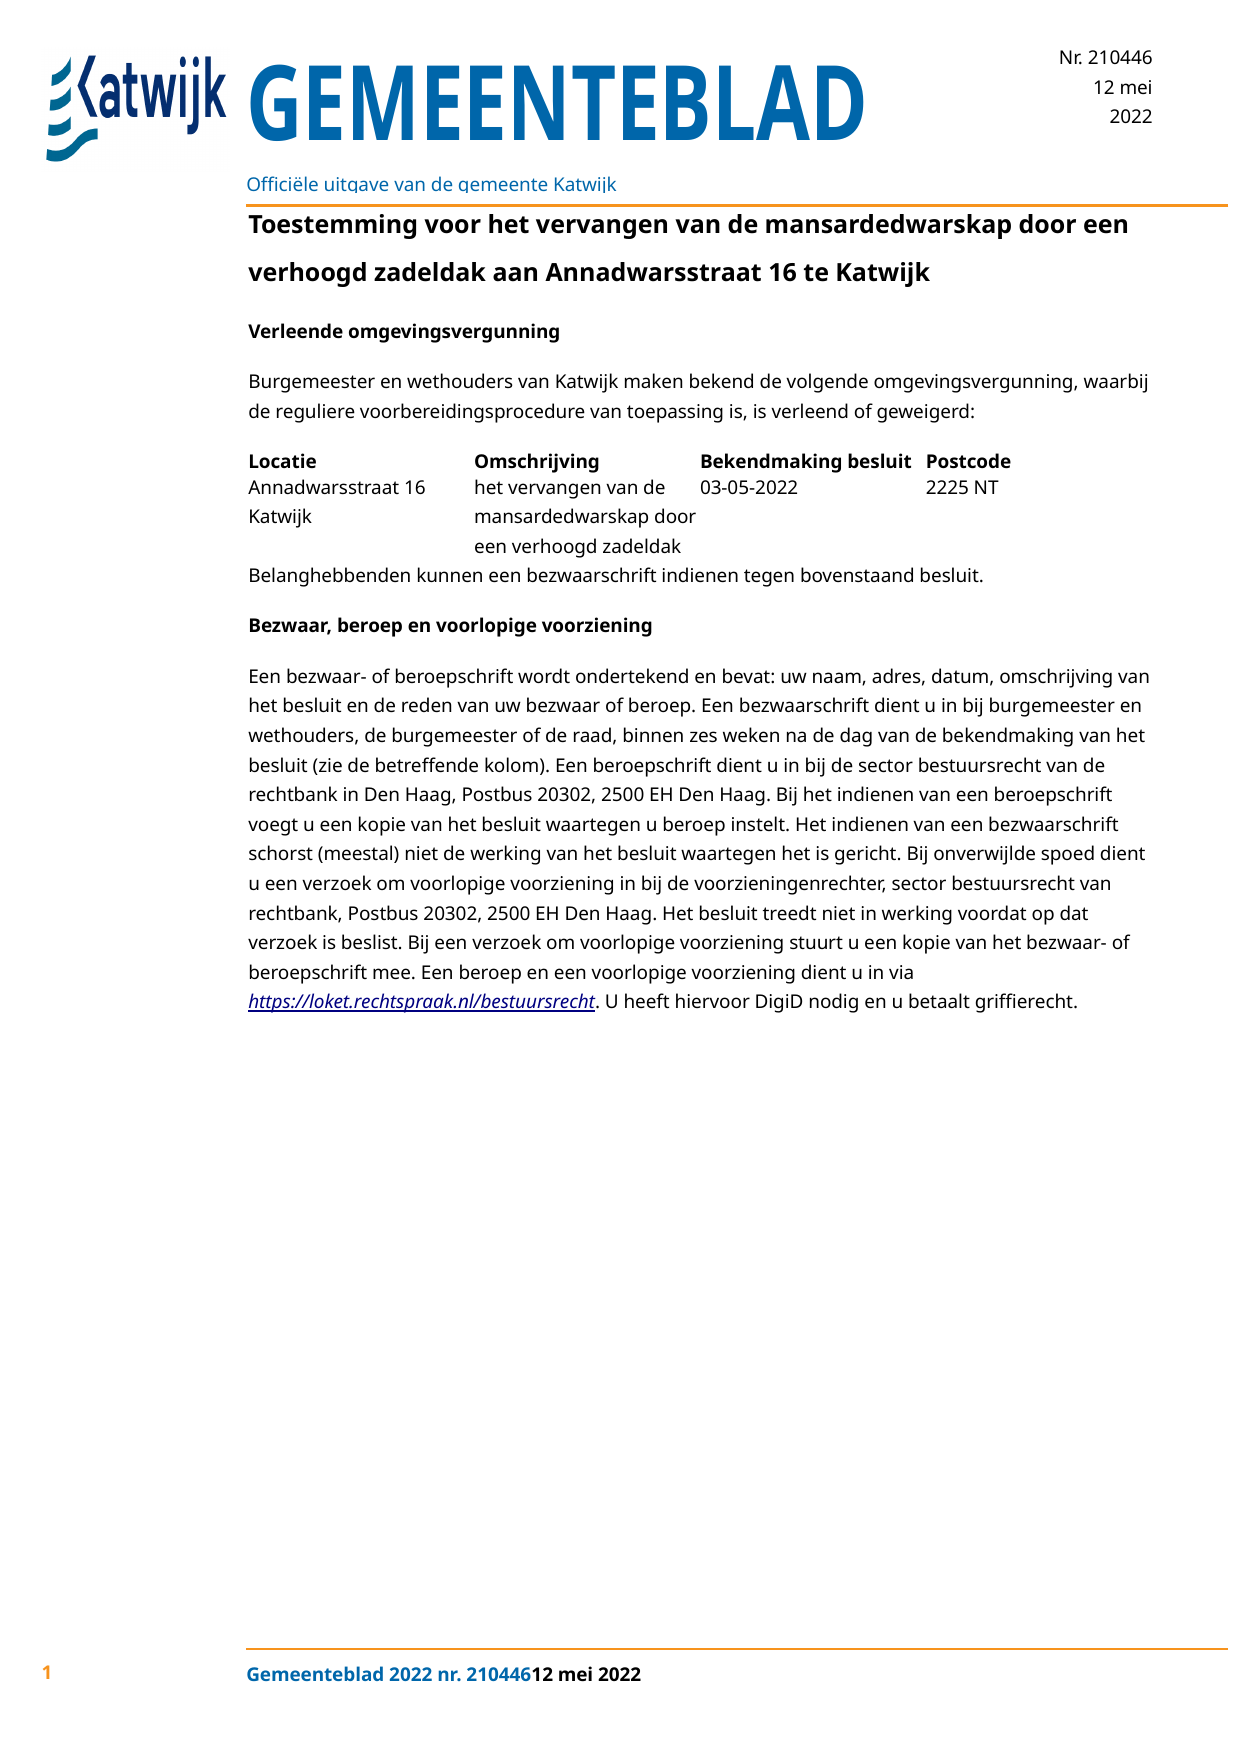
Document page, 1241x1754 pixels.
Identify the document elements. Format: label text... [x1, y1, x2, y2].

text Belanghebbenden kunnen een bezwaarschrift indienen tegen bovenstaand besluit. [248, 562, 1152, 588]
table_cell het vervangen van de mansardedwarskap door een verhoogd zadeldak [474, 474, 700, 559]
table_header Locatie [248, 449, 474, 474]
table_cell 03-05-2022 [700, 474, 926, 559]
table_cell 2225 NT [926, 474, 1152, 559]
table_header Omschrijving [474, 449, 700, 474]
text Toestemming voor het vervangen van de mansardedwarskap door een verhoogd zadeldak aan Annadwarsstraat 16 te Katwijk [248, 207, 1152, 288]
text Bezwaar, beroep en voorlopige voorziening [248, 613, 1152, 638]
table_header Bekendmaking besluit [700, 449, 926, 474]
table_cell Annadwarsstraat 16 Katwijk [248, 474, 474, 559]
text Verleende omgevingsvergunning [248, 318, 1152, 344]
table_header Postcode [926, 449, 1152, 474]
text Een bezwaar- of beroepschrift wordt ondertekend en bevat: uw naam, adres, datum, omschrijving van het besluit en de reden van uw bezwaar of beroep. Een bezwaarschrift dient u in bij burgemeester en wethouders, de burgemeester of de raad, binnen zes weken na de dag van de bekendmaking van het besluit (zie de betreffende kolom). Een beroepschrift dient u in bij de sector bestuursrecht van de rechtbank in Den Haag, Postbus 20302, 2500 EH Den Haag. Bij het indienen van een beroepschrift voegt u een kopie van het besluit waartegen u beroep instelt. Het indienen van een bezwaarschrift schorst (meestal) niet de werking van het besluit waartegen het is gericht. Bij onverwijlde spoed dient u een verzoek om voorlopige voorziening in bij de voorzieningenrechter, sector bestuursrecht van rechtbank, Postbus 20302, 2500 EH Den Haag. Het besluit treedt niet in werking voordat op dat verzoek is beslist. Bij een verzoek om voorlopige voorziening stuurt u een kopie van het bezwaar- of beroepschrift mee. Een beroep en een voorlopige voorziening dient u in via https://loket.rechtspraak.nl/bestuursrecht. U heeft hiervoor DigiD nodig en u betaalt griffierecht. [248, 663, 1152, 1014]
text Burgemeester en wethouders van Katwijk maken bekend de volgende omgevingsvergunning, waarbij de reguliere voorbereidingsprocedure van toepassing is, is verleend of geweigerd: [248, 368, 1152, 424]
picture [41, 47, 231, 172]
